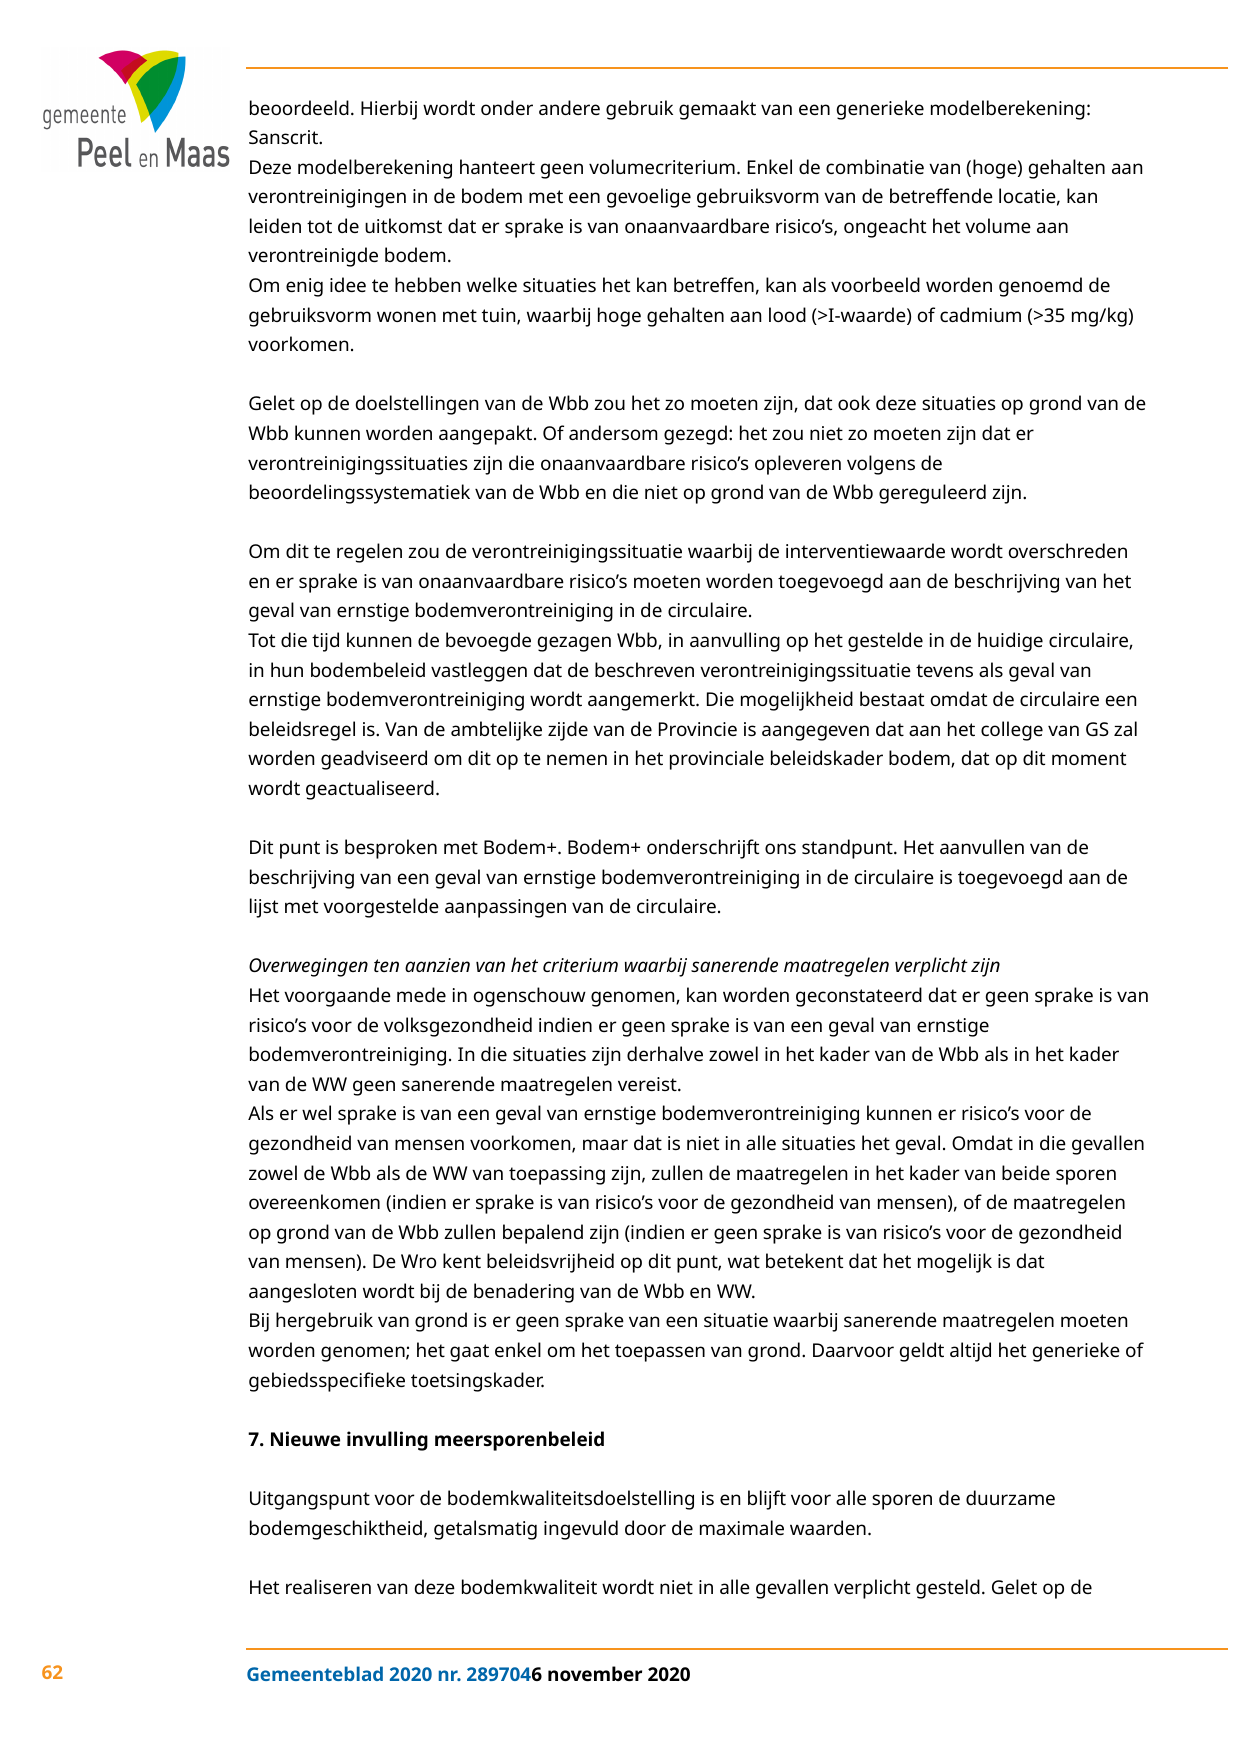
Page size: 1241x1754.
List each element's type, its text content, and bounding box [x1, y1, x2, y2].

text beoordeeld. Hierbij wordt onder andere gebruik gemaakt van een generieke modelberekening: Sanscrit. [248, 95, 1152, 150]
text Bij hergebruik van grond is er geen sprake van een situatie waarbij sanerende maatregelen moeten worden genomen; het gaat enkel om het toepassen van grond. Daarvoor geldt altijd het generieke of gebiedsspecifieke toetsingskader. [248, 1308, 1152, 1393]
text Overwegingen ten aanzien van het criterium waarbij sanerende maatregelen verplicht zijn [248, 953, 1152, 978]
text Dit punt is besproken met Bodem+. Bodem+ onderschrijft ons standpunt. Het aanvullen van de beschrijving van een geval van ernstige bodemverontreiniging in de circulaire is toegevoegd aan de lijst met voorgestelde aanpassingen van de circulaire. [248, 834, 1152, 919]
text Tot die tijd kunnen de bevoegde gezagen Wbb, in aanvulling op het gestelde in de huidige circulaire, in hun bodembeleid vastleggen dat de beschreven verontreinigingssituatie tevens als geval van ernstige bodemverontreiniging wordt aangemerkt. Die mogelijkheid bestaat omdat de circulaire een beleidsregel is. Van de ambtelijke zijde van de Provincie is aangegeven dat aan het college van GS zal worden geadviseerd om dit op te nemen in het provinciale beleidskader bodem, dat op dit moment wordt geactualiseerd. [248, 627, 1152, 801]
text Om enig idee te hebben welke situaties het kan betreffen, kan als voorbeeld worden genoemd de gebruiksvorm wonen met tuin, waarbij hoge gehalten aan lood (>I-waarde) of cadmium (>35 mg/kg) voorkomen. [248, 272, 1152, 357]
picture [41, 47, 231, 172]
text Deze modelberekening hanteert geen volumecriterium. Enkel de combinatie van (hoge) gehalten aan verontreinigingen in de bodem met een gevoelige gebruiksvorm van de betreffende locatie, kan leiden tot de uitkomst dat er sprake is van onaanvaardbare risico’s, ongeacht het volume aan verontreinigde bodem. [248, 154, 1152, 268]
text Als er wel sprake is van een geval van ernstige bodemverontreiniging kunnen er risico’s voor de gezondheid van mensen voorkomen, maar dat is niet in alle situaties het geval. Omdat in die gevallen zowel de Wbb als de WW van toepassing zijn, zullen de maatregelen in het kader van beide sporen overeenkomen (indien er sprake is van risico’s voor de gezondheid van mensen), of de maatregelen op grond van de Wbb zullen bepalend zijn (indien er geen sprake is van risico’s voor de gezondheid van mensen). De Wro kent beleidsvrijheid op dit punt, wat betekent dat het mogelijk is dat aangesloten wordt bij de benadering van de Wbb en WW. [248, 1101, 1152, 1304]
text Uitgangspunt voor de bodemkwaliteitsdoelstelling is en blijft voor alle sporen de duurzame bodemgeschiktheid, getalsmatig ingevuld door de maximale waarden. [248, 1485, 1152, 1541]
text Het realiseren van deze bodemkwaliteit wordt niet in alle gevallen verplicht gesteld. Gelet op de [248, 1574, 1152, 1600]
text Gelet op de doelstellingen van de Wbb zou het zo moeten zijn, dat ook deze situaties op grond van de Wbb kunnen worden aangepakt. Of andersom gezegd: het zou niet zo moeten zijn dat er verontreinigingssituaties zijn die onaanvaardbare risico’s opleveren volgens de beoordelingssystematiek van de Wbb en die niet op grond van de Wbb gereguleerd zijn. [248, 391, 1152, 505]
text Om dit te regelen zou de verontreinigingssituatie waarbij de interventiewaarde wordt overschreden en er sprake is van onaanvaardbare risico’s moeten worden toegevoegd aan de beschrijving van het geval van ernstige bodemverontreiniging in de circulaire. [248, 538, 1152, 623]
text Het voorgaande mede in ogenschouw genomen, kan worden geconstateerd dat er geen sprake is van risico’s voor de volksgezondheid indien er geen sprake is van een geval van ernstige bodemverontreiniging. In die situaties zijn derhalve zowel in het kader van de Wbb als in het kader van de WW geen sanerende maatregelen vereist. [248, 982, 1152, 1097]
text 7. Nieuwe invulling meersporenbeleid [248, 1426, 1152, 1452]
